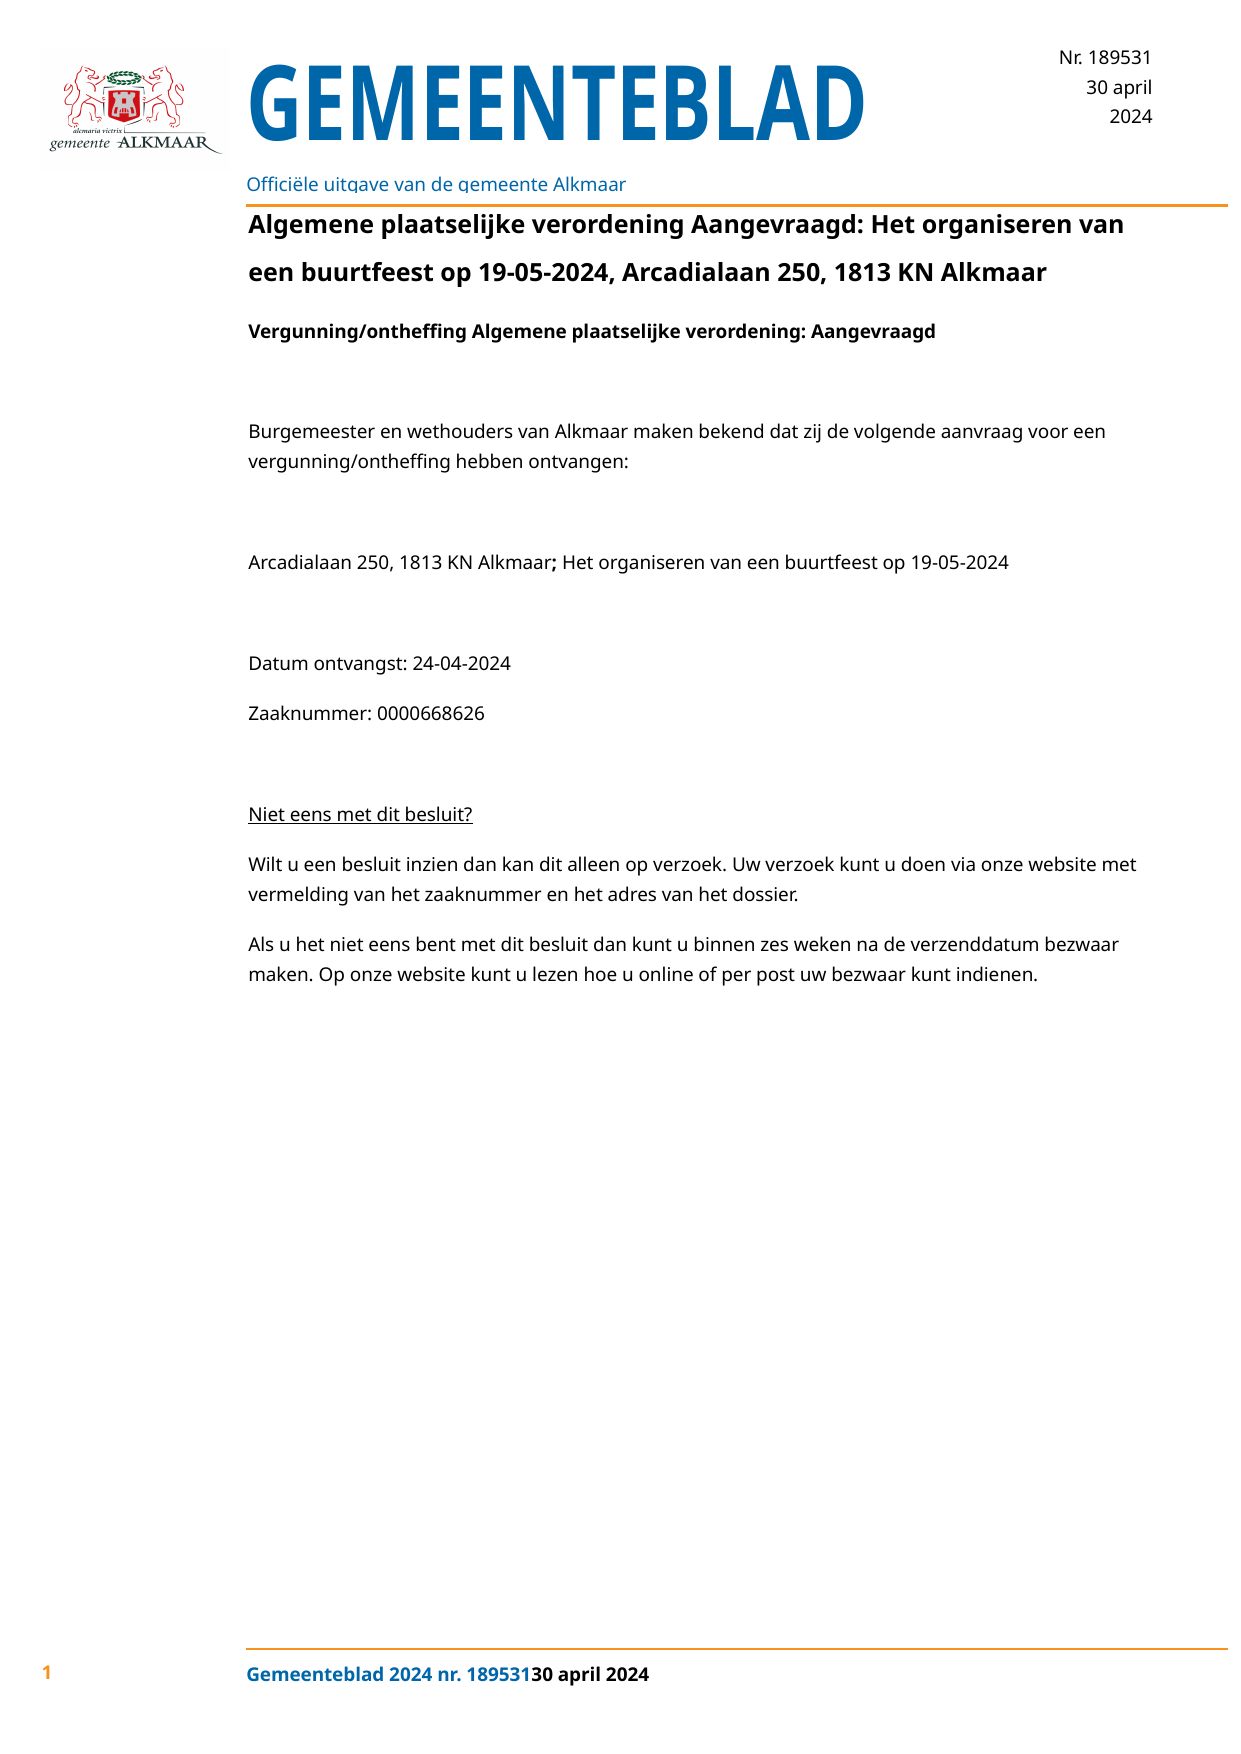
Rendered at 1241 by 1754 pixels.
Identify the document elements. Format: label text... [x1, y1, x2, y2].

text Zaaknummer: 0000668626 [248, 700, 1152, 726]
text Niet eens met dit besluit? [248, 801, 1152, 827]
picture [41, 47, 231, 172]
text Vergunning/ontheffing Algemene plaatselijke verordening: Aangevraagd [248, 318, 1152, 344]
text Als u het niet eens bent met dit besluit dan kunt u binnen zes weken na de verzenddatum bezwaar maken. Op onze website kunt u lezen hoe u online of per post uw bezwaar kunt indienen. [248, 932, 1152, 987]
text Wilt u een besluit inzien dan kan dit alleen op verzoek. Uw verzoek kunt u doen via onze website met vermelding van het zaaknummer en het adres van het dossier. [248, 852, 1152, 907]
text Arcadialaan 250, 1813 KN Alkmaar; Het organiseren van een buurtfeest op 19-05-2024 [248, 549, 1152, 575]
text Burgemeester en wethouders van Alkmaar maken bekend dat zij de volgende aanvraag voor een vergunning/ontheffing hebben ontvangen: [248, 419, 1152, 474]
text Datum ontvangst: 24-04-2024 [248, 650, 1152, 676]
text Algemene plaatselijke verordening Aangevraagd: Het organiseren van een buurtfeest op 19-05-2024, Arcadialaan 250, 1813 KN Alkmaar [248, 207, 1152, 288]
